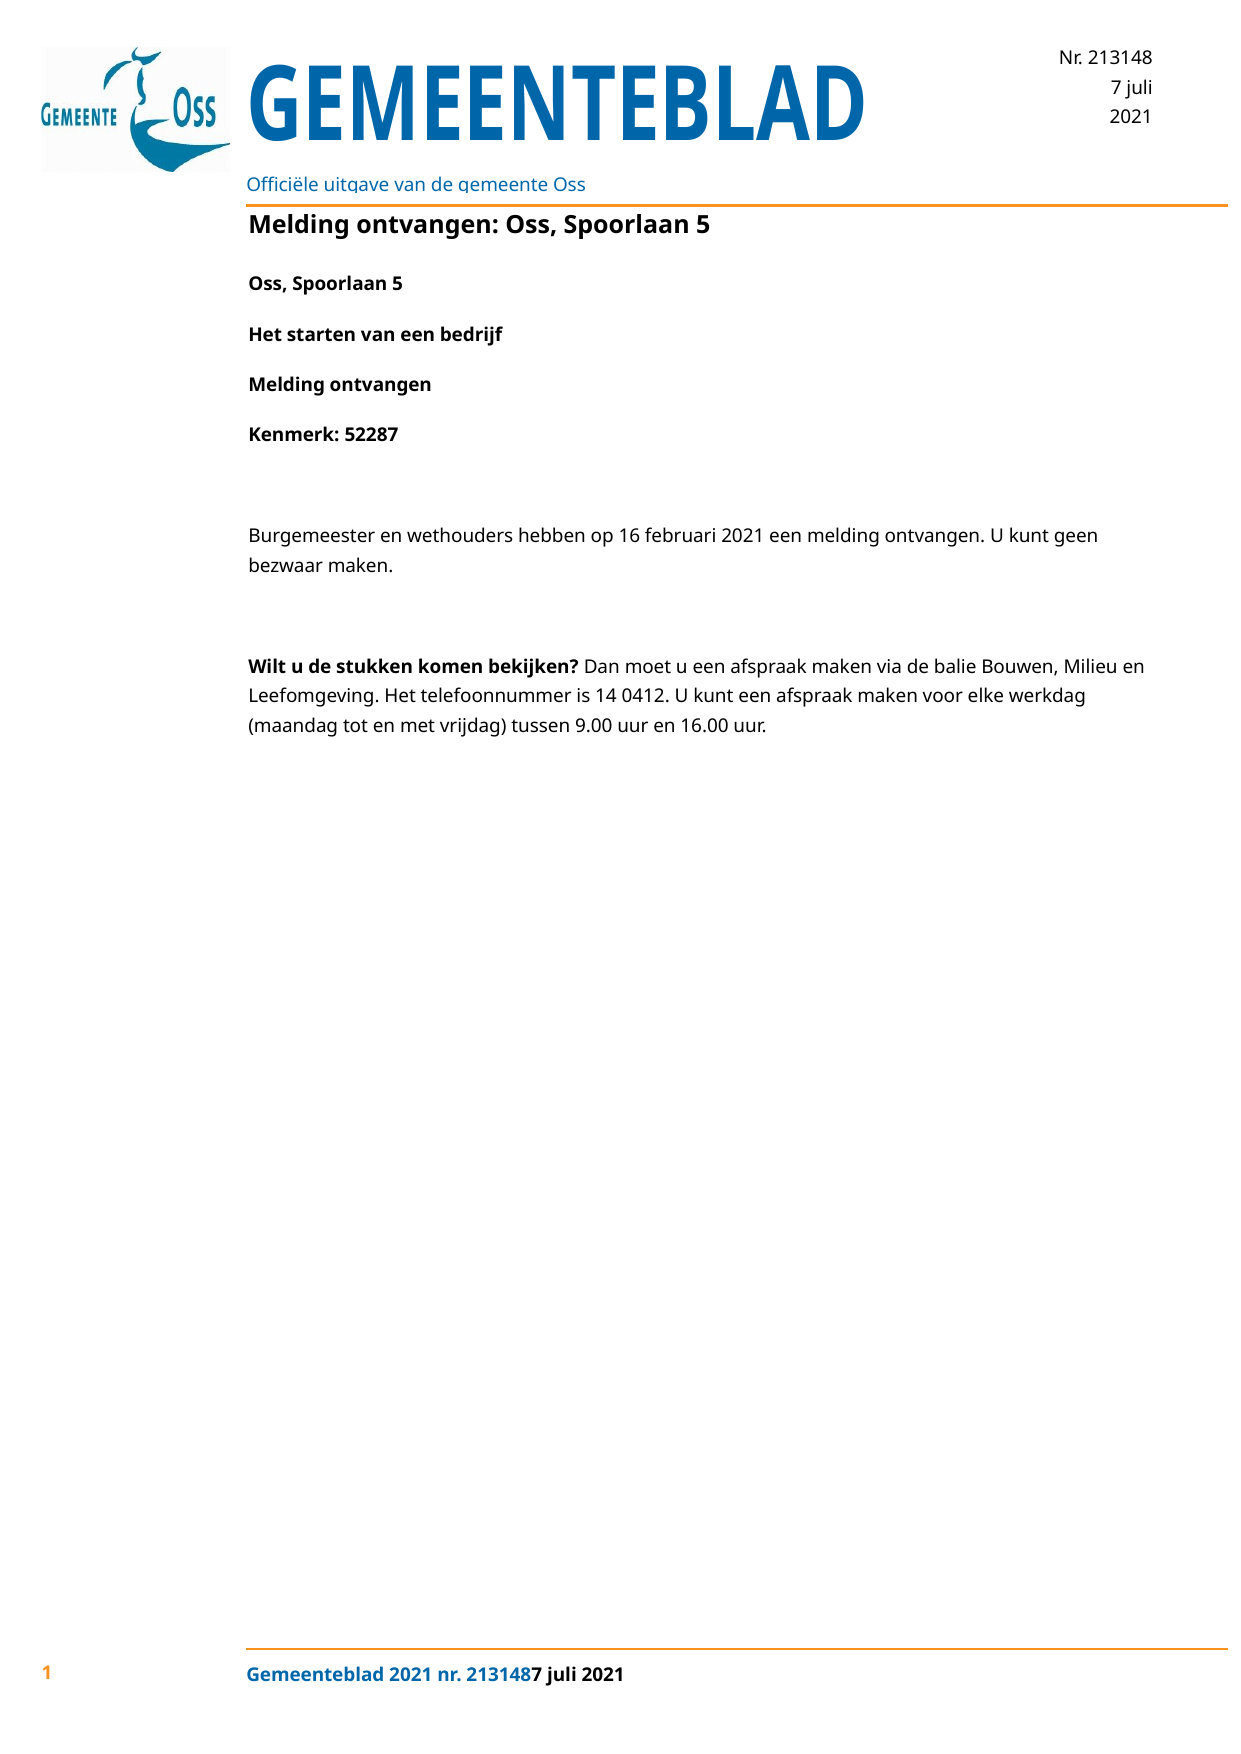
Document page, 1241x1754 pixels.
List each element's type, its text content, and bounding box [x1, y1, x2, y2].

text Kenmerk: 52287 [248, 422, 1152, 447]
picture [41, 47, 231, 172]
text Het starten van een bedrijf [248, 321, 1152, 346]
text Burgemeester en wethouders hebben op 16 februari 2021 een melding ontvangen. U kunt geen bezwaar maken. [248, 522, 1152, 578]
text Oss, Spoorlaan 5 [248, 270, 1152, 296]
text Melding ontvangen: Oss, Spoorlaan 5 [248, 207, 1152, 241]
text Melding ontvangen [248, 371, 1152, 397]
text Wilt u de stukken komen bekijken? Dan moet u een afspraak maken via de balie Bouwen, Milieu en Leefomgeving. Het telefoonnummer is 14 0412. U kunt een afspraak maken voor elke werkdag (maandag tot en met vrijdag) tussen 9.00 uur en 16.00 uur. [248, 653, 1152, 738]
